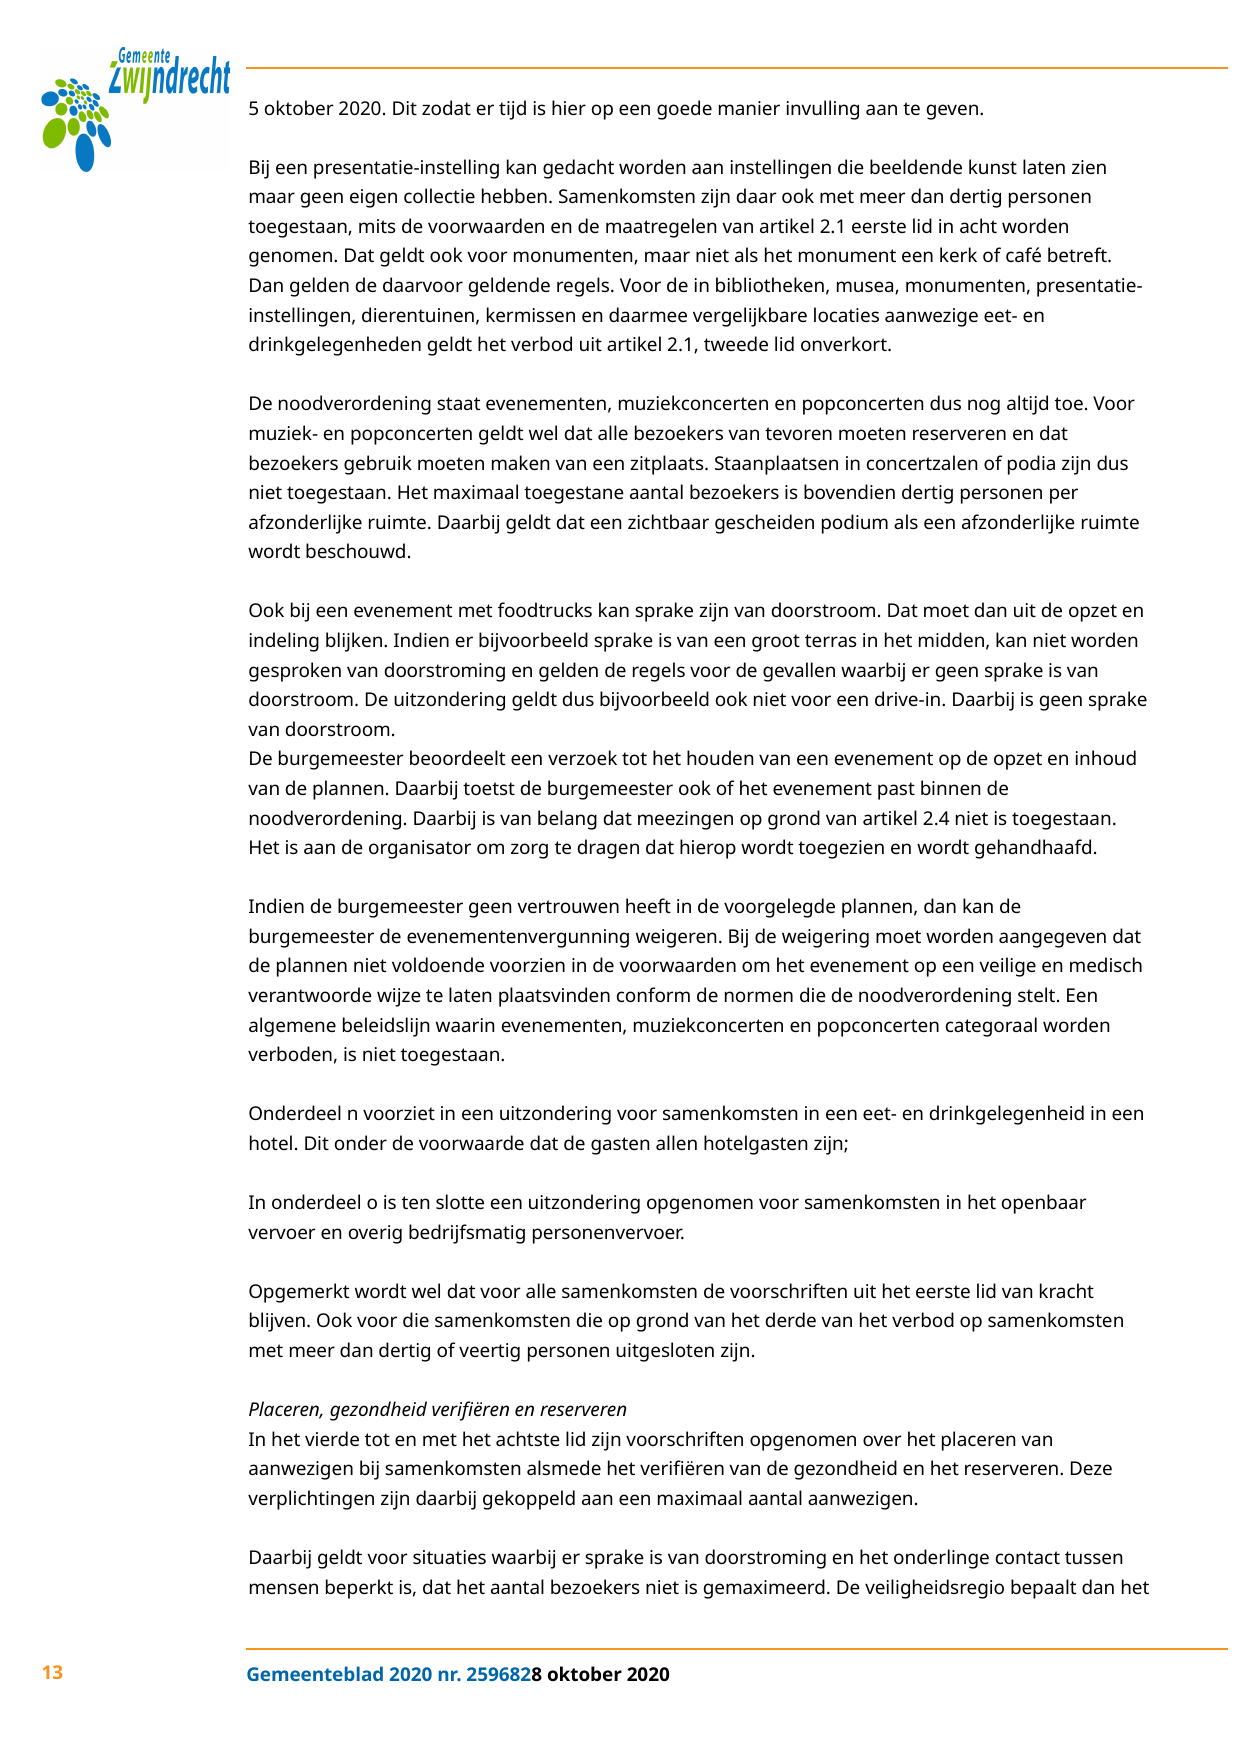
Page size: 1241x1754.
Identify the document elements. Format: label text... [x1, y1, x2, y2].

text Onderdeel n voorziet in een uitzondering voor samenkomsten in een eet- en drinkgelegenheid in een hotel. Dit onder de voorwaarde dat de gasten allen hotelgasten zijn; [248, 1101, 1152, 1156]
text Indien de burgemeester geen vertrouwen heeft in de voorgelegde plannen, dan kan de burgemeester de evenementenvergunning weigeren. Bij de weigering moet worden aangegeven dat de plannen niet voldoende voorzien in de voorwaarden om het evenement op een veilige en medisch verantwoorde wijze te laten plaatsvinden conform de normen die de noodverordening stelt. Een algemene beleidslijn waarin evenementen, muziekconcerten en popconcerten categoraal worden verboden, is niet toegestaan. [248, 893, 1152, 1067]
text Opgemerkt wordt wel dat voor alle samenkomsten de voorschriften uit het eerste lid van kracht blijven. Ook voor die samenkomsten die op grond van het derde van het verbod op samenkomsten met meer dan dertig of veertig personen uitgesloten zijn. [248, 1278, 1152, 1363]
text In onderdeel o is ten slotte een uitzondering opgenomen voor samenkomsten in het openbaar vervoer en overig bedrijfsmatig personenvervoer. [248, 1189, 1152, 1245]
text Daarbij geldt voor situaties waarbij er sprake is van doorstroming en het onderlinge contact tussen mensen beperkt is, dat het aantal bezoekers niet is gemaximeerd. De veiligheidsregio bepaalt dan het [248, 1544, 1152, 1600]
text Ook bij een evenement met foodtrucks kan sprake zijn van doorstroom. Dat moet dan uit de opzet en indeling blijken. Indien er bijvoorbeeld sprake is van een groot terras in het midden, kan niet worden gesproken van doorstroming en gelden de regels voor de gevallen waarbij er geen sprake is van doorstroom. De uitzondering geldt dus bijvoorbeeld ook niet voor een drive-in. Daarbij is geen sprake van doorstroom. [248, 598, 1152, 742]
text In het vierde tot en met het achtste lid zijn voorschriften opgenomen over het placeren van aanwezigen bij samenkomsten alsmede het verifiëren van de gezondheid en het reserveren. Deze verplichtingen zijn daarbij gekoppeld aan een maximaal aantal aanwezigen. [248, 1426, 1152, 1511]
text De burgemeester beoordeelt een verzoek tot het houden van een evenement op de opzet en inhoud van de plannen. Daarbij toetst de burgemeester ook of het evenement past binnen de noodverordening. Daarbij is van belang dat meezingen op grond van artikel 2.4 niet is toegestaan. Het is aan de organisator om zorg te dragen dat hierop wordt toegezien en wordt gehandhaafd. [248, 746, 1152, 860]
text Placeren, gezondheid verifiëren en reserveren [248, 1396, 1152, 1422]
text De noodverordening staat evenementen, muziekconcerten en popconcerten dus nog altijd toe. Voor muziek- en popconcerten geldt wel dat alle bezoekers van tevoren moeten reserveren en dat bezoekers gebruik moeten maken van een zitplaats. Staanplaatsen in concertzalen of podia zijn dus niet toegestaan. Het maximaal toegestane aantal bezoekers is bovendien dertig personen per afzonderlijke ruimte. Daarbij geldt dat een zichtbaar gescheiden podium als een afzonderlijke ruimte wordt beschouwd. [248, 391, 1152, 564]
text 5 oktober 2020. Dit zodat er tijd is hier op een goede manier invulling aan te geven. [248, 95, 1152, 121]
picture [41, 47, 231, 172]
text Bij een presentatie-instelling kan gedacht worden aan instellingen die beeldende kunst laten zien maar geen eigen collectie hebben. Samenkomsten zijn daar ook met meer dan dertig personen toegestaan, mits de voorwaarden en de maatregelen van artikel 2.1 eerste lid in acht worden genomen. Dat geldt ook voor monumenten, maar niet als het monument een kerk of café betreft. Dan gelden de daarvoor geldende regels. Voor de in bibliotheken, musea, monumenten, presentatie-instellingen, dierentuinen, kermissen en daarmee vergelijkbare locaties aanwezige eet- en drinkgelegenheden geldt het verbod uit artikel 2.1, tweede lid onverkort. [248, 154, 1152, 357]
